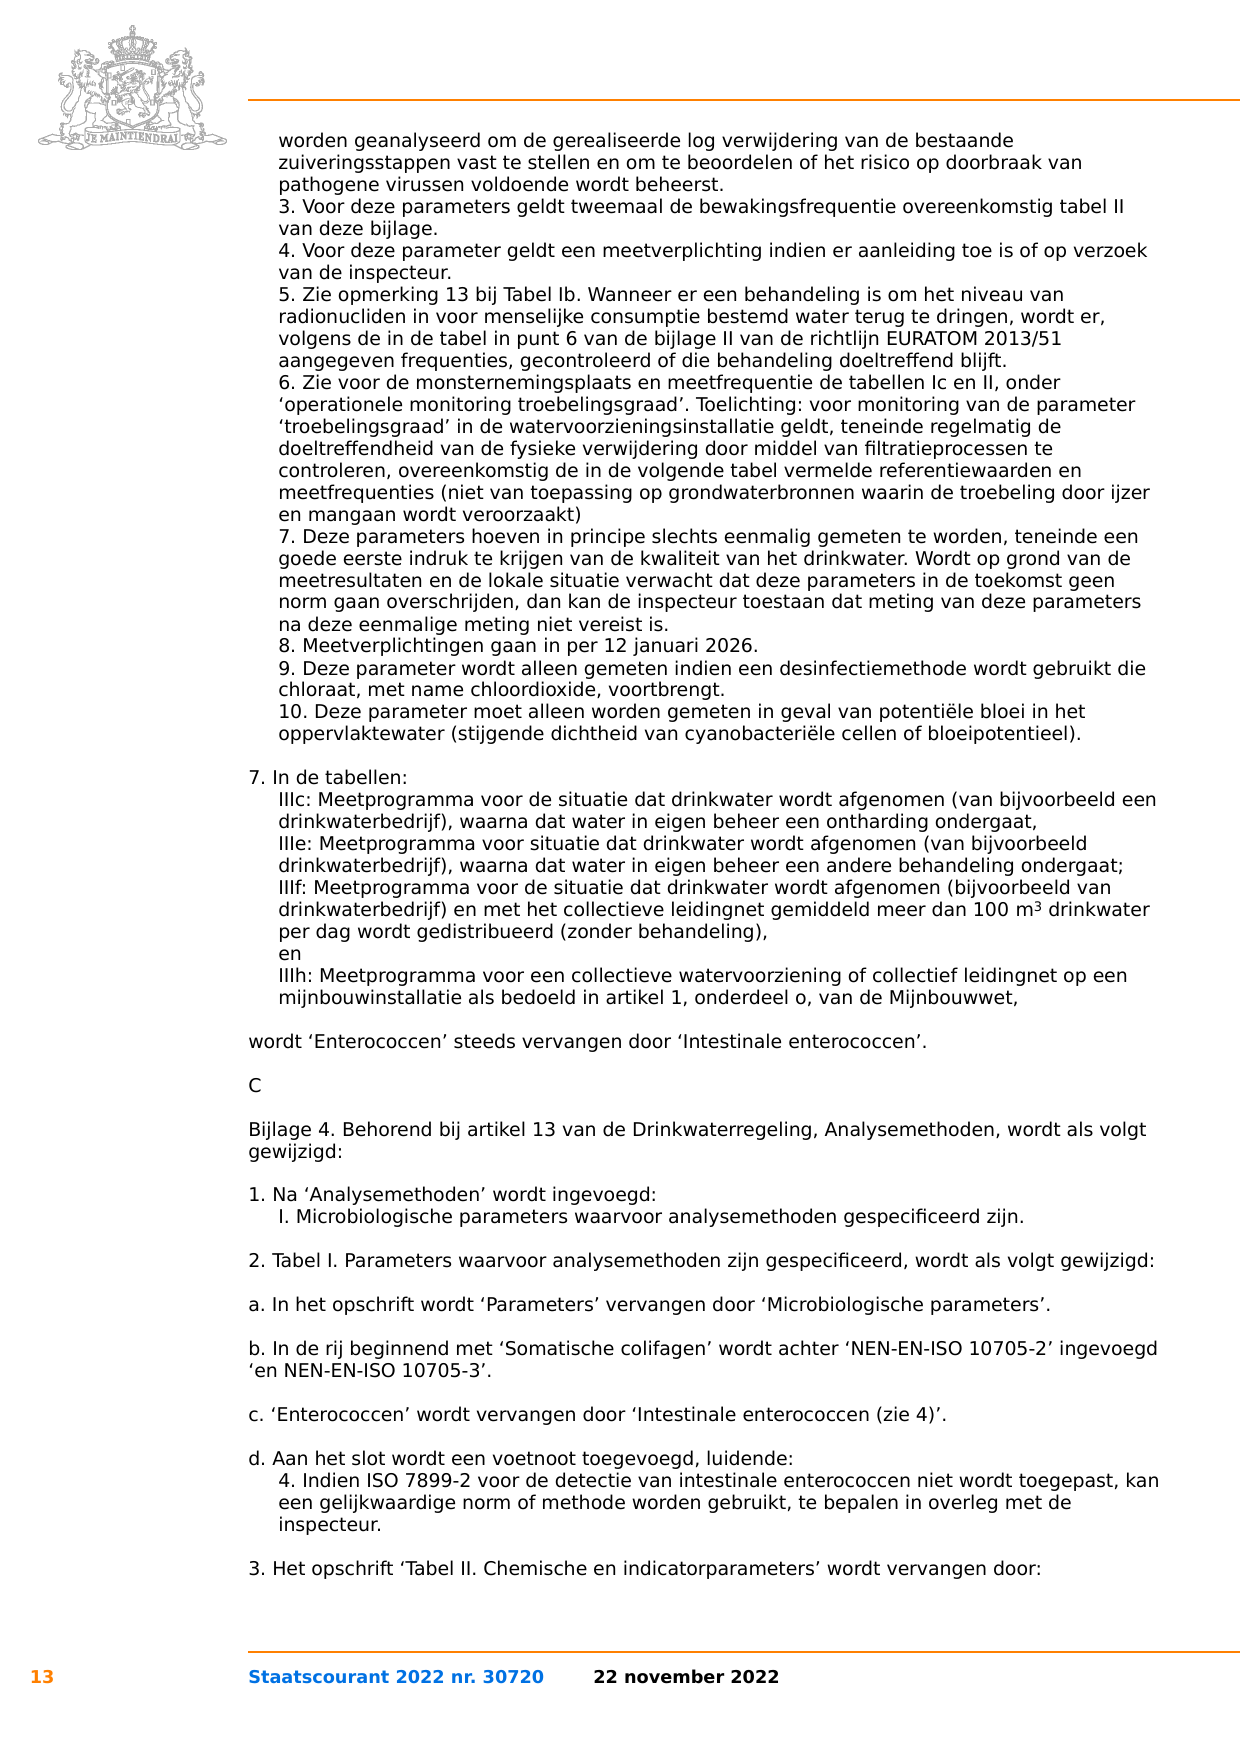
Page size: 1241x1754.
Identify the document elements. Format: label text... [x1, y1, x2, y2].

text d. Aan het slot wordt een voetnoot toegevoegd, luidende: [248, 1448, 1163, 1469]
text IIIc: Meetprogramma voor de situatie dat drinkwater wordt afgenomen (van bijvoorbeeld een drinkwaterbedrijf), waarna dat water in eigen beheer een ontharding ondergaat, [278, 789, 1163, 833]
text worden geanalyseerd om de gerealiseerde log verwijdering van de bestaande zuiveringsstappen vast te stellen en om te beoordelen of het risico op doorbraak van pathogene virussen voldoende wordt beheerst. [278, 130, 1163, 196]
text 8. Meetverplichtingen gaan in per 12 januari 2026. [278, 635, 1163, 657]
text 6. Zie voor de monsternemingsplaats en meetfrequentie de tabellen Ic en II, onder ‘operationele monitoring troebelingsgraad’. Toelichting: voor monitoring van de parameter ‘troebelingsgraad’ in de watervoorzieningsinstallatie geldt, teneinde regelmatig de doeltreffendheid van de fysieke verwijdering door middel van filtratieprocessen te controleren, overeenkomstig de in de volgende tabel vermelde referentiewaarden en meetfrequenties (niet van toepassing op grondwaterbronnen waarin de troebeling door ijzer en mangaan wordt veroorzaakt) [278, 372, 1163, 526]
text 10. Deze parameter moet alleen worden gemeten in geval van potentiële bloei in het oppervlaktewater (stijgende dichtheid van cyanobacteriële cellen of bloeipotentieel). [278, 701, 1163, 745]
text C [248, 1075, 1163, 1097]
text 3. Het opschrift ‘Tabel II. Chemische en indicatorparameters’ wordt vervangen door: [248, 1557, 1163, 1579]
text 1. Na ‘Analysemethoden’ wordt ingevoegd: [248, 1184, 1163, 1206]
text Bijlage 4. Behorend bij artikel 13 van de Drinkwaterregeling, Analysemethoden, wordt als volgt gewijzigd: [248, 1118, 1163, 1162]
text 3. Voor deze parameters geldt tweemaal de bewakingsfrequentie overeenkomstig tabel II van deze bijlage. [278, 196, 1163, 240]
text 4. Indien ISO 7899-2 voor de detectie van intestinale enterococcen niet wordt toegepast, kan een gelijkwaardige norm of methode worden gebruikt, te bepalen in overleg met de inspecteur. [278, 1469, 1163, 1536]
text 9. Deze parameter wordt alleen gemeten indien een desinfectiemethode wordt gebruikt die chloraat, met name chloordioxide, voortbrengt. [278, 657, 1163, 701]
text wordt ‘Enterococcen’ steeds vervangen door ‘Intestinale enterococcen’. [248, 1031, 1163, 1053]
text en [278, 943, 1163, 965]
text 7. Deze parameters hoeven in principe slechts eenmalig gemeten te worden, teneinde een goede eerste indruk te krijgen van de kwaliteit van het drinkwater. Wordt op grond van de meetresultaten en de lokale situatie verwacht dat deze parameters in de toekomst geen norm gaan overschrijden, dan kan de inspecteur toestaan dat meting van deze parameters na deze eenmalige meting niet vereist is. [278, 526, 1163, 635]
text 2. Tabel I. Parameters waarvoor analysemethoden zijn gespecificeerd, wordt als volgt gewijzigd: [248, 1250, 1163, 1272]
text IIIh: Meetprogramma voor een collectieve watervoorziening of collectief leidingnet op een mijnbouwinstallatie als bedoeld in artikel 1, onderdeel o, van de Mijnbouwwet, [278, 965, 1163, 1009]
text 5. Zie opmerking 13 bij Tabel Ib. Wanneer er een behandeling is om het niveau van radionucliden in voor menselijke consumptie bestemd water terug te dringen, wordt er, volgens de in de tabel in punt 6 van de bijlage II van de richtlijn EURATOM 2013/51 aangegeven frequenties, gecontroleerd of die behandeling doeltreffend blijft. [278, 284, 1163, 372]
text a. In het opschrift wordt ‘Parameters’ vervangen door ‘Microbiologische parameters’. [248, 1294, 1163, 1316]
text b. In de rij beginnend met ‘Somatische colifagen’ wordt achter ‘NEN-EN-ISO 10705-2’ ingevoegd ‘en NEN-EN-ISO 10705-3’. [248, 1338, 1163, 1382]
text 7. In de tabellen: [248, 767, 1163, 789]
text IIIe: Meetprogramma voor situatie dat drinkwater wordt afgenomen (van bijvoorbeeld drinkwaterbedrijf), waarna dat water in eigen beheer een andere behandeling ondergaat; [278, 833, 1163, 877]
text I. Microbiologische parameters waarvoor analysemethoden gespecificeerd zijn. [278, 1206, 1163, 1228]
text 4. Voor deze parameter geldt een meetverplichting indien er aanleiding toe is of op verzoek van de inspecteur. [278, 240, 1163, 284]
text IIIf: Meetprogramma voor de situatie dat drinkwater wordt afgenomen (bijvoorbeeld van drinkwaterbedrijf) en met het collectieve leidingnet gemiddeld meer dan 100 m3 drinkwater per dag wordt gedistribueerd (zonder behandeling), [278, 877, 1163, 943]
picture [38, 25, 227, 150]
text c. ‘Enterococcen’ wordt vervangen door ‘Intestinale enterococcen (zie 4)’. [248, 1404, 1163, 1426]
